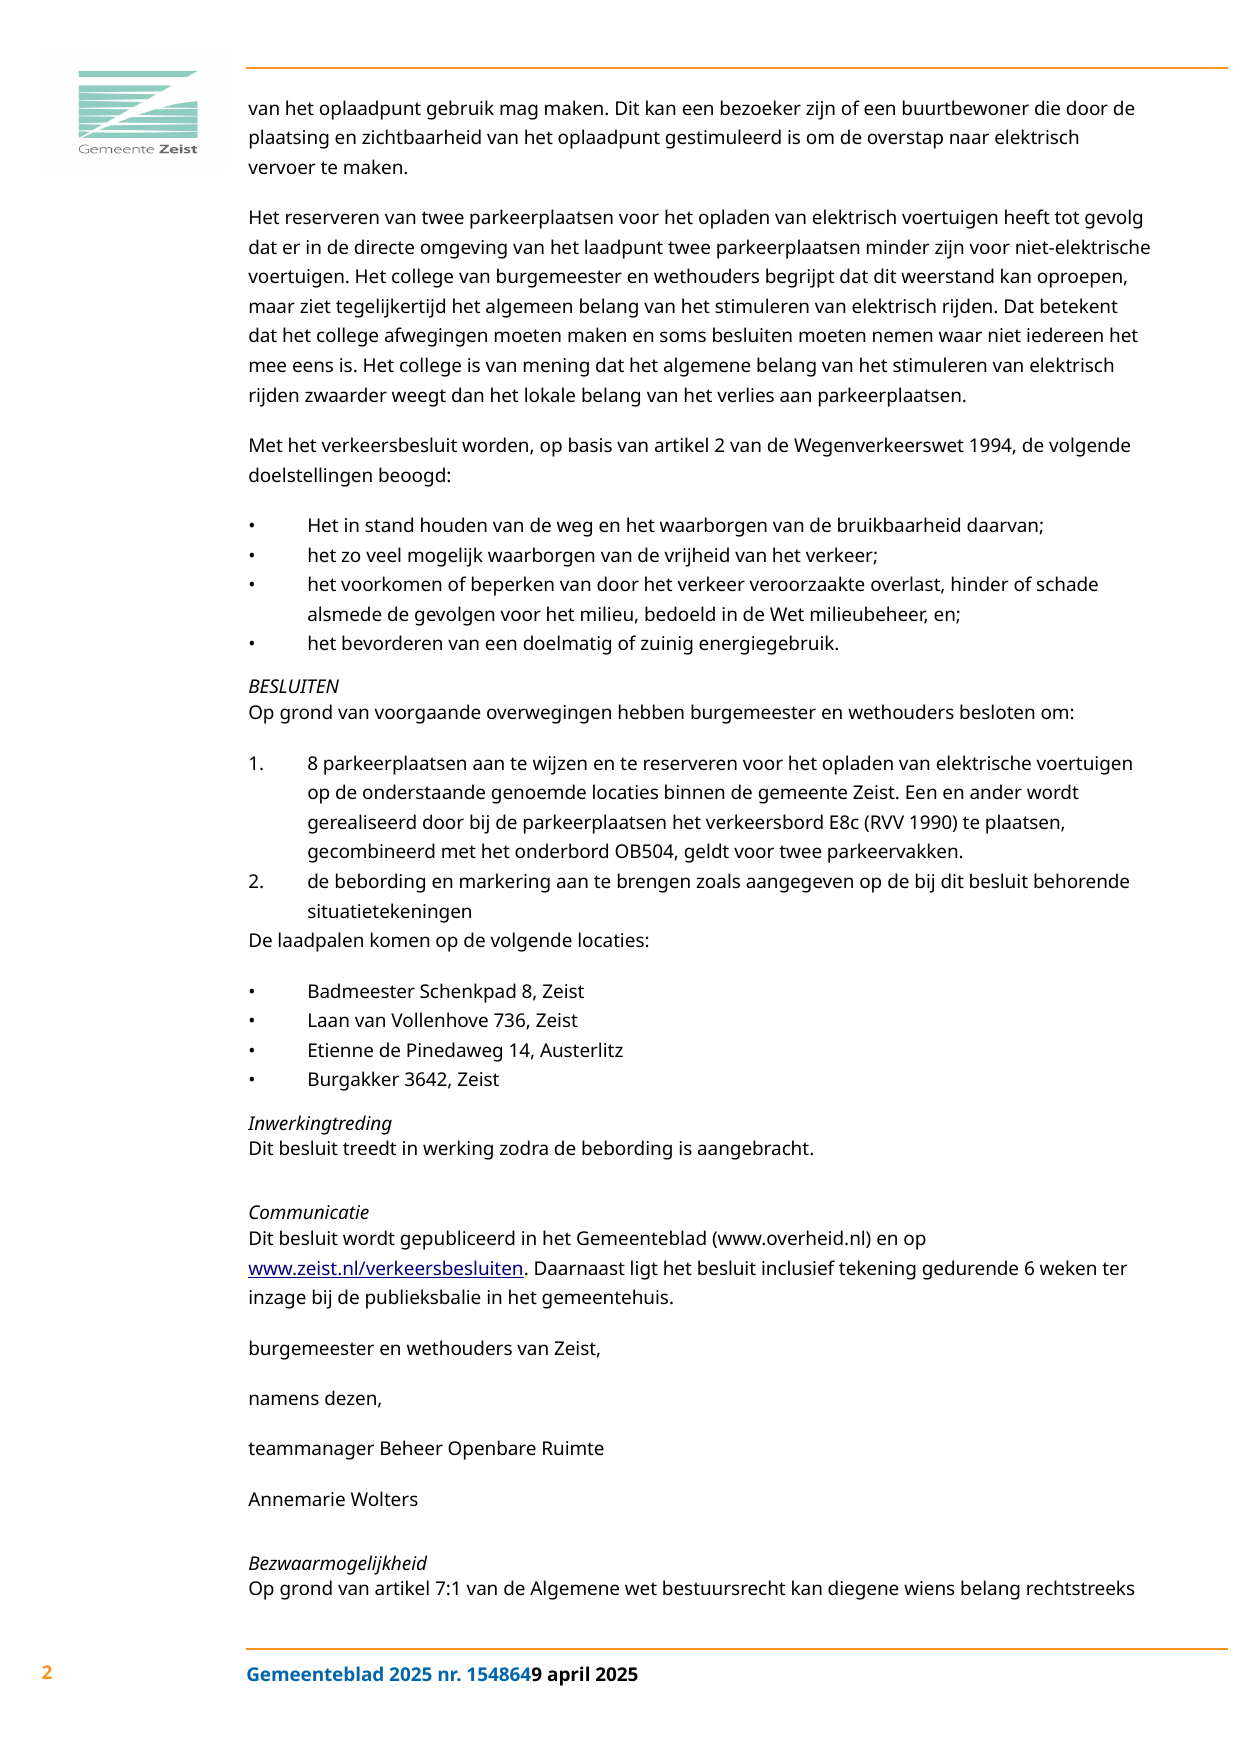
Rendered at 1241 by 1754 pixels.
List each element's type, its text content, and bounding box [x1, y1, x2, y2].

text Bezwaarmogelijkheid [248, 1550, 1152, 1576]
text Communicatie [248, 1199, 1152, 1225]
list Etienne de Pinedaweg 14, Austerlitz [248, 1037, 1152, 1063]
list Burgakker 3642, Zeist [248, 1067, 1152, 1092]
text Met het verkeersbesluit worden, op basis van artikel 2 van de Wegenverkeerswet 1994, de volgende doelstellingen beoogd: [248, 432, 1152, 488]
list Badmeester Schenkpad 8, Zeist [248, 978, 1152, 1003]
text Dit besluit treedt in werking zodra de bebording is aangebracht. [248, 1135, 1152, 1161]
text Dit besluit wordt gepubliceerd in het Gemeenteblad (www.overheid.nl) en op www.zeist.nl/verkeersbesluiten. Daarnaast ligt het besluit inclusief tekening gedurende 6 weken ter inzage bij de publieksbalie in het gemeentehuis. [248, 1225, 1152, 1310]
list het zo veel mogelijk waarborgen van de vrijheid van het verkeer; [248, 542, 1152, 568]
picture [41, 47, 231, 172]
text namens dezen, [248, 1385, 1152, 1411]
list Laan van Vollenhove 736, Zeist [248, 1007, 1152, 1033]
text Inwerkingtreding [248, 1110, 1152, 1135]
text burgemeester en wethouders van Zeist, [248, 1335, 1152, 1360]
text Op grond van voorgaande overwegingen hebben burgemeester en wethouders besloten om: [248, 699, 1152, 725]
text BESLUITEN [248, 674, 1152, 699]
list 8 parkeerplaatsen aan te wijzen en te reserveren voor het opladen van elektrische voertuigen op de onderstaande genoemde locaties binnen de gemeente Zeist. Een en ander wordt gerealiseerd door bij de parkeerplaatsen het verkeersbord E8c (RVV 1990) te plaatsen, gecombineerd met het onderbord OB504, geldt voor twee parkeervakken. [248, 750, 1152, 864]
list het voorkomen of beperken van door het verkeer veroorzaakte overlast, hinder of schade alsmede de gevolgen voor het milieu, bedoeld in de Wet milieubeheer, en; [248, 571, 1152, 627]
list de bebording en markering aan te brengen zoals aangegeven op de bij dit besluit behorende situatietekeningen [248, 868, 1152, 923]
text Annemarie Wolters [248, 1486, 1152, 1512]
list Het in stand houden van de weg en het waarborgen van de bruikbaarheid daarvan; [248, 512, 1152, 538]
text Op grond van artikel 7:1 van de Algemene wet bestuursrecht kan diegene wiens belang rechtstreeks [248, 1576, 1152, 1601]
text teammanager Beheer Openbare Ruimte [248, 1436, 1152, 1461]
text van het oplaadpunt gebruik mag maken. Dit kan een bezoeker zijn of een buurtbewoner die door de plaatsing en zichtbaarheid van het oplaadpunt gestimuleerd is om de overstap naar elektrisch vervoer te maken. [248, 95, 1152, 180]
text Het reserveren van twee parkeerplaatsen voor het opladen van elektrisch voertuigen heeft tot gevolg dat er in de directe omgeving van het laadpunt twee parkeerplaatsen minder zijn voor niet-elektrische voertuigen. Het college van burgemeester en wethouders begrijpt dat dit weerstand kan oproepen, maar ziet tegelijkertijd het algemeen belang van het stimuleren van elektrisch rijden. Dat betekent dat het college afwegingen moeten maken en soms besluiten moeten nemen waar niet iedereen het mee eens is. Het college is van mening dat het algemene belang van het stimuleren van elektrisch rijden zwaarder weegt dan het lokale belang van het verlies aan parkeerplaatsen. [248, 204, 1152, 408]
text De laadpalen komen op de volgende locaties: [248, 927, 1152, 953]
list het bevorderen van een doelmatig of zuinig energiegebruik. [248, 631, 1152, 656]
